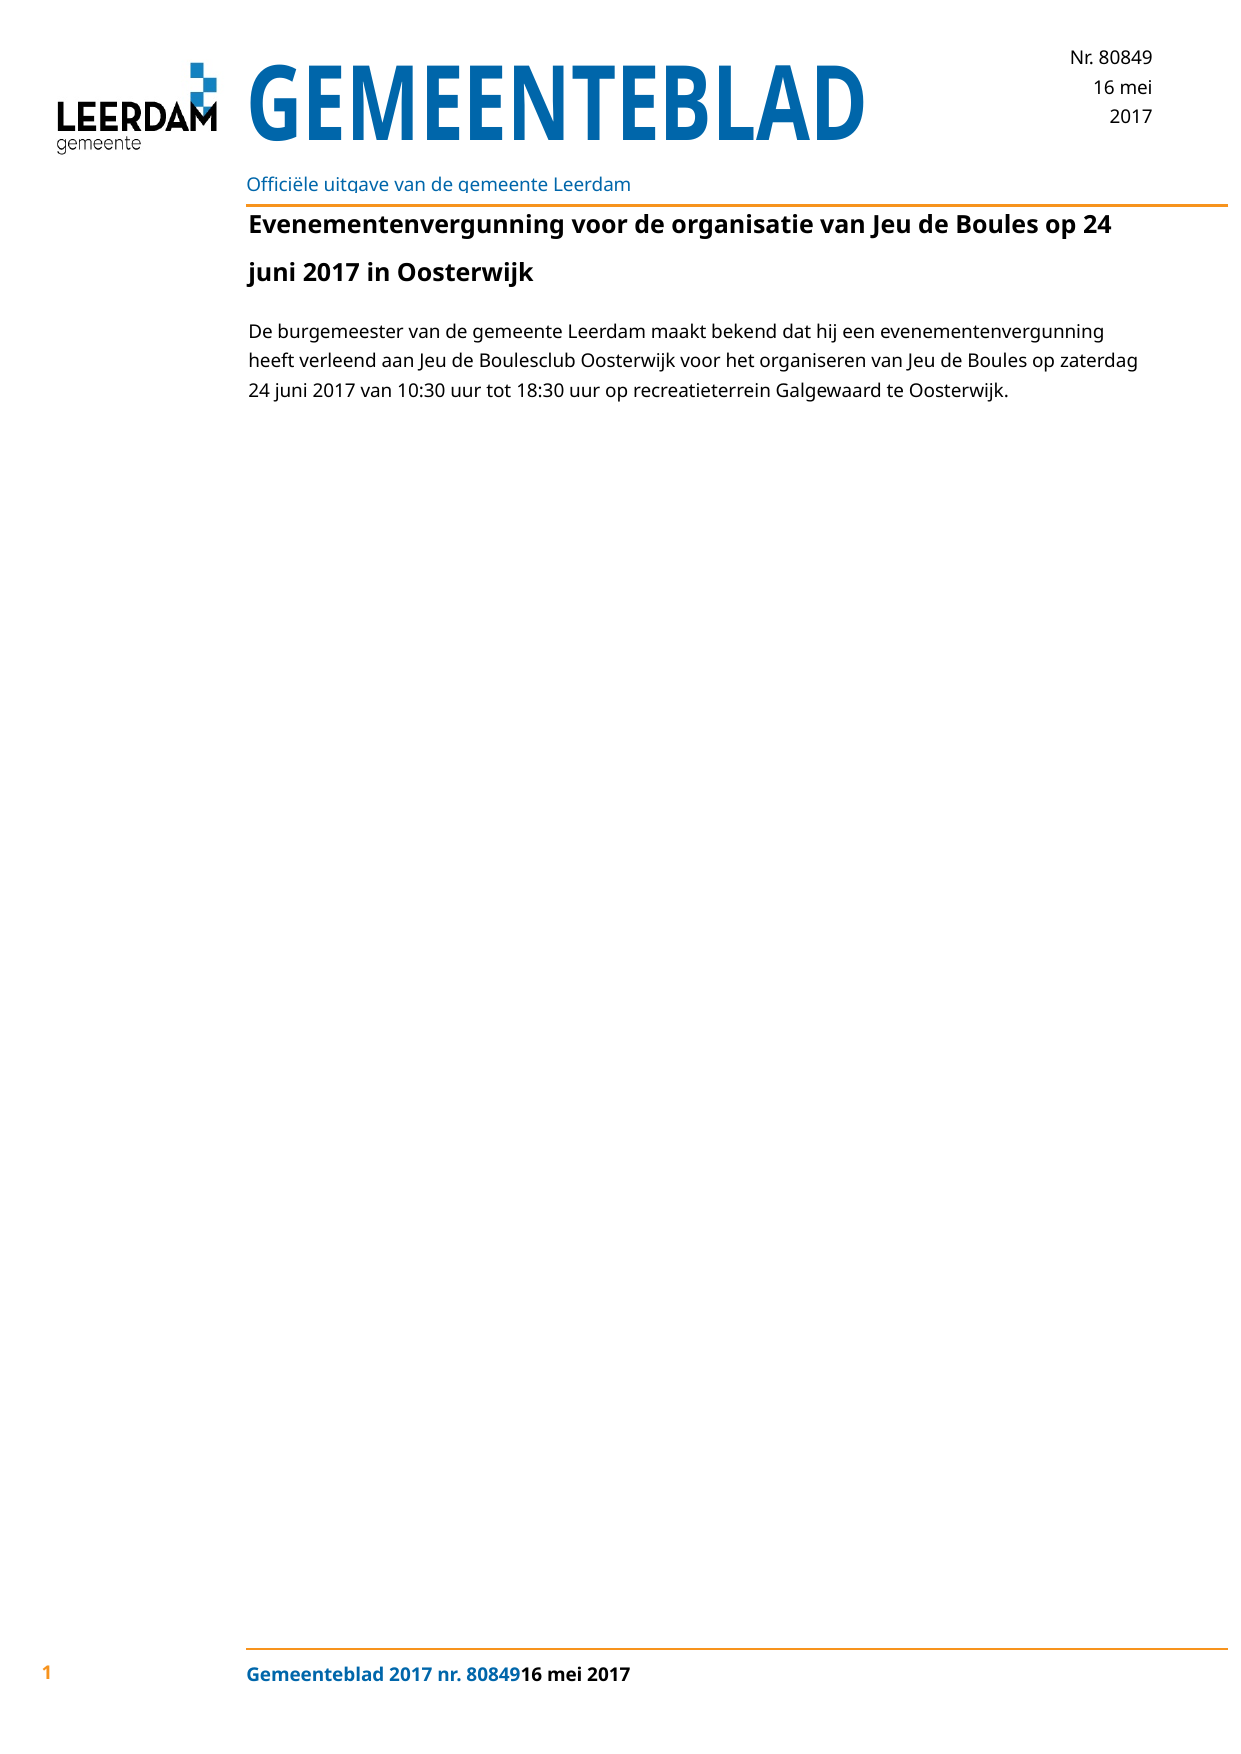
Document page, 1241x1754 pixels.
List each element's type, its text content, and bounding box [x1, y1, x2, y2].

text Evenementenvergunning voor de organisatie van Jeu de Boules op 24 juni 2017 in Oosterwijk [248, 207, 1152, 288]
picture [41, 47, 231, 172]
text De burgemeester van de gemeente Leerdam maakt bekend dat hij een evenementenvergunning heeft verleend aan Jeu de Boulesclub Oosterwijk voor het organiseren van Jeu de Boules op zaterdag 24 juni 2017 van 10:30 uur tot 18:30 uur op recreatieterrein Galgewaard te Oosterwijk. [248, 318, 1152, 403]
